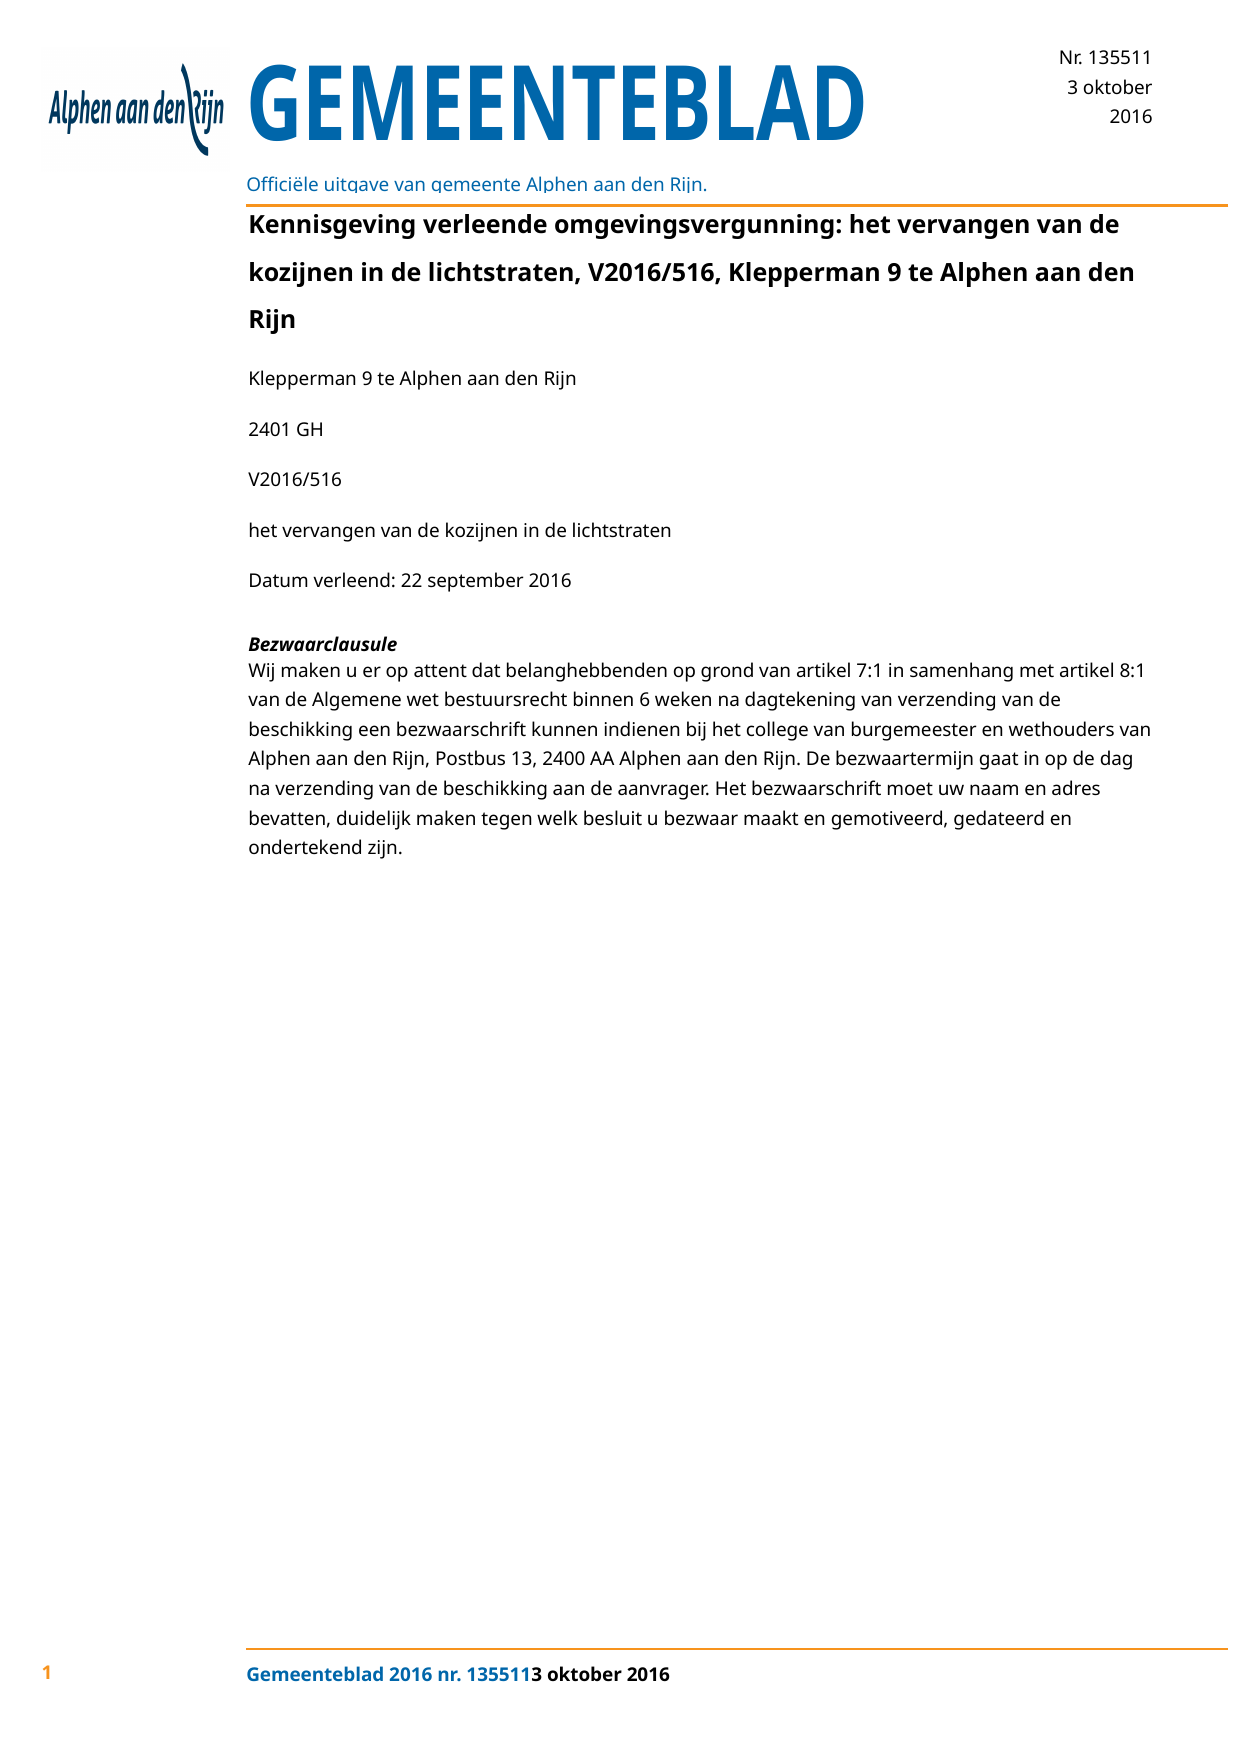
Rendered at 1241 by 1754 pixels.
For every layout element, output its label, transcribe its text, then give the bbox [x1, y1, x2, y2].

text Datum verleend: 22 september 2016 [248, 567, 1152, 593]
text Klepperman 9 te Alphen aan den Rijn [248, 366, 1152, 391]
text Wij maken u er op attent dat belanghebbenden op grond van artikel 7:1 in samenhang met artikel 8:1 van de Algemene wet bestuursrecht binnen 6 weken na dagtekening van verzending van de beschikking een bezwaarschrift kunnen indienen bij het college van burgemeester en wethouders van Alphen aan den Rijn, Postbus 13, 2400 AA Alphen aan den Rijn. De bezwaartermijn gaat in op de dag na verzending van de beschikking aan de aanvrager. Het bezwaarschrift moet uw naam en adres bevatten, duidelijk maken tegen welk besluit u bezwaar maakt en gemotiveerd, gedateerd en ondertekend zijn. [248, 657, 1152, 860]
picture [41, 47, 231, 172]
text Kennisgeving verleende omgevingsvergunning: het vervangen van de kozijnen in de lichtstraten, V2016/516, Klepperman 9 te Alphen aan den Rijn [248, 207, 1152, 336]
text V2016/516 [248, 466, 1152, 492]
text het vervangen van de kozijnen in de lichtstraten [248, 517, 1152, 542]
text 2401 GH [248, 416, 1152, 442]
text Bezwaarclausule [248, 631, 1152, 657]
